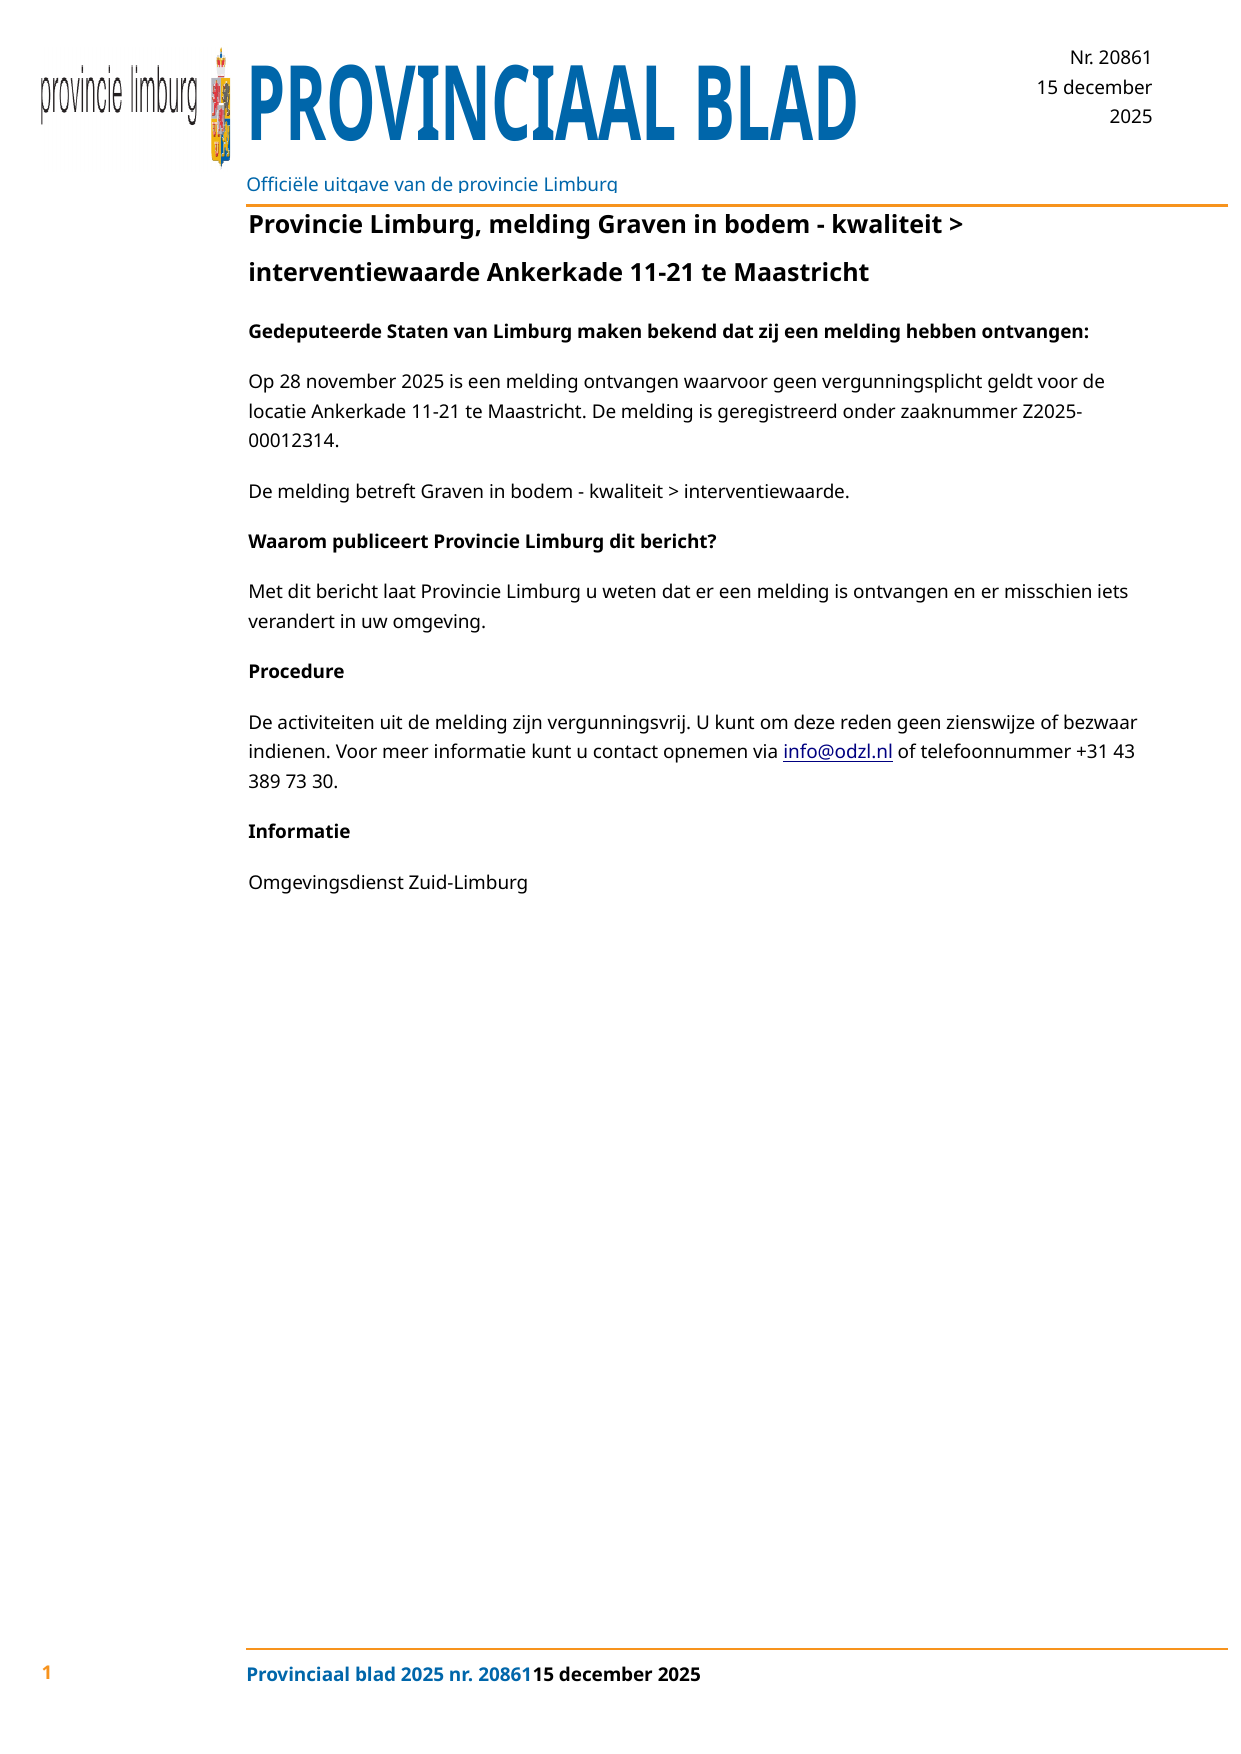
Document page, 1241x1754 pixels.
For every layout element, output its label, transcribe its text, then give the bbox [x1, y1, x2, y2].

text Omgevingsdienst Zuid-Limburg [248, 869, 1152, 895]
text Waarom publiceert Provincie Limburg dit bericht? [248, 528, 1152, 554]
text Informatie [248, 819, 1152, 844]
text Op 28 november 2025 is een melding ontvangen waarvoor geen vergunningsplicht geldt voor de locatie Ankerkade 11-21 te Maastricht. De melding is geregistreerd onder zaaknummer Z2025-00012314. [248, 368, 1152, 453]
text Gedeputeerde Staten van Limburg maken bekend dat zij een melding hebben ontvangen: [248, 318, 1152, 344]
text De activiteiten uit de melding zijn vergunningsvrij. U kunt om deze reden geen zienswijze of bezwaar indienen. Voor meer informatie kunt u contact opnemen via info@odzl.nl of telefoonnummer +31 43 389 73 30. [248, 709, 1152, 794]
text De melding betreft Graven in bodem - kwaliteit > interventiewaarde. [248, 478, 1152, 504]
text Provincie Limburg, melding Graven in bodem - kwaliteit > interventiewaarde Ankerkade 11-21 te Maastricht [248, 207, 1152, 288]
text Procedure [248, 659, 1152, 684]
text Met dit bericht laat Provincie Limburg u weten dat er een melding is ontvangen en er misschien iets verandert in uw omgeving. [248, 579, 1152, 634]
picture [41, 47, 231, 172]
